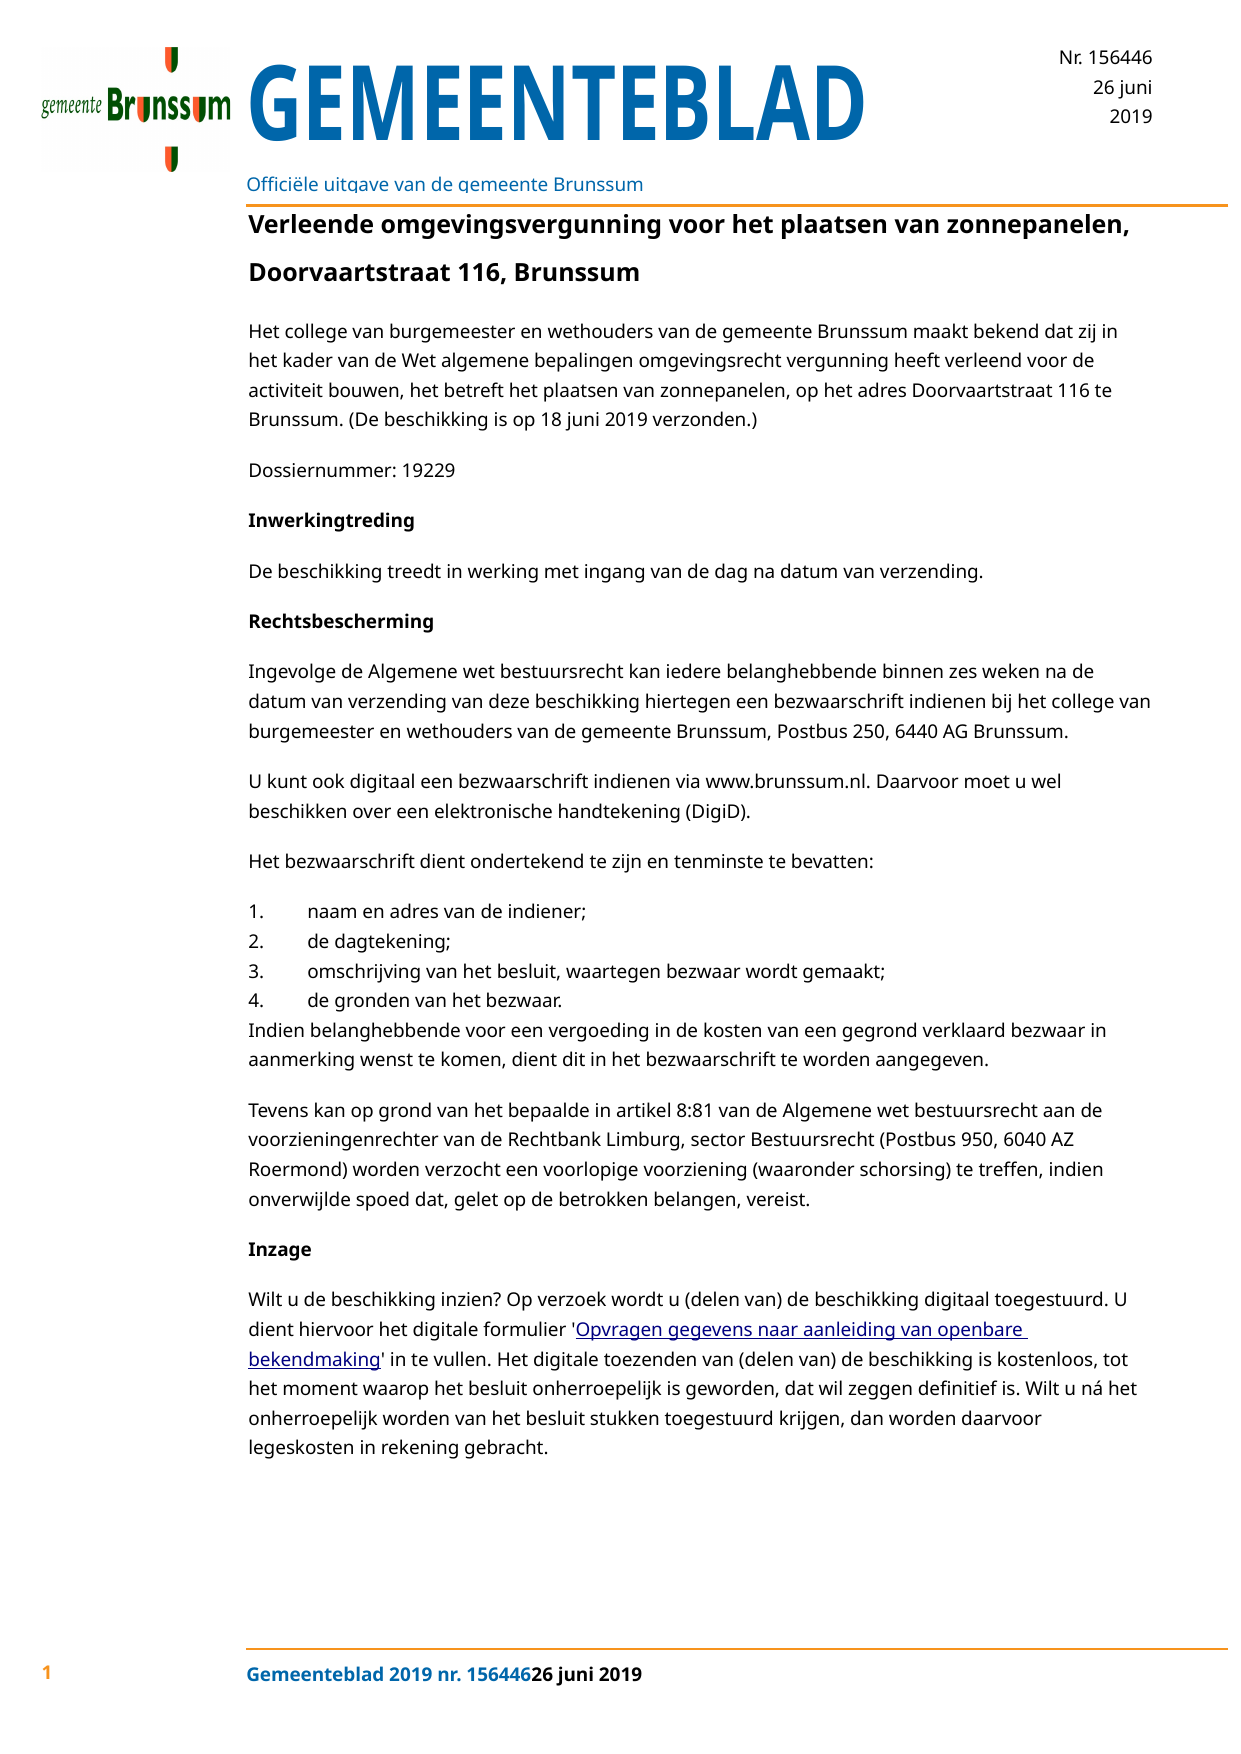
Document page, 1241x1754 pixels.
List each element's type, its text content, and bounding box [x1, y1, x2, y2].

text Verleende omgevingsvergunning voor het plaatsen van zonnepanelen, Doorvaartstraat 116, Brunssum [248, 207, 1152, 288]
text Het bezwaarschrift dient ondertekend te zijn en tenminste te bevatten: [248, 848, 1152, 874]
list de dagtekening; [248, 928, 1152, 954]
list omschrijving van het besluit, waartegen bezwaar wordt gemaakt; [248, 958, 1152, 984]
text Rechtsbescherming [248, 608, 1152, 634]
text Inzage [248, 1236, 1152, 1262]
text Ingevolge de Algemene wet bestuursrecht kan iedere belanghebbende binnen zes weken na de datum van verzending van deze beschikking hiertegen een bezwaarschrift indienen bij het college van burgemeester en wethouders van de gemeente Brunssum, Postbus 250, 6440 AG Brunssum. [248, 659, 1152, 744]
text De beschikking treedt in werking met ingang van de dag na datum van verzending. [248, 558, 1152, 584]
picture [41, 47, 231, 172]
text Wilt u de beschikking inzien? Op verzoek wordt u (delen van) de beschikking digitaal toegestuurd. U dient hiervoor het digitale formulier 'Opvragen gegevens naar aanleiding van openbare bekendmaking' in te vullen. Het digitale toezenden van (delen van) de beschikking is kostenloos, tot het moment waarop het besluit onherroepelijk is geworden, dat wil zeggen definitief is. Wilt u ná het onherroepelijk worden van het besluit stukken toegestuurd krijgen, dan worden daarvoor legeskosten in rekening gebracht. [248, 1287, 1152, 1460]
list de gronden van het bezwaar. [248, 987, 1152, 1013]
text Tevens kan op grond van het bepaalde in artikel 8:81 van de Algemene wet bestuursrecht aan de voorzieningenrechter van de Rechtbank Limburg, sector Bestuursrecht (Postbus 950, 6040 AZ Roermond) worden verzocht een voorlopige voorziening (waaronder schorsing) te treffen, indien onverwijlde spoed dat, gelet op de betrokken belangen, vereist. [248, 1097, 1152, 1212]
text Dossiernummer: 19229 [248, 457, 1152, 483]
text U kunt ook digitaal een bezwaarschrift indienen via www.brunssum.nl. Daarvoor moet u wel beschikken over een elektronische handtekening (DigiD). [248, 768, 1152, 824]
list naam en adres van de indiener; [248, 899, 1152, 924]
text Indien belanghebbende voor een vergoeding in de kosten van een gegrond verklaard bezwaar in aanmerking wenst te komen, dient dit in het bezwaarschrift te worden aangegeven. [248, 1017, 1152, 1072]
text Het college van burgemeester en wethouders van de gemeente Brunssum maakt bekend dat zij in het kader van de Wet algemene bepalingen omgevingsrecht vergunning heeft verleend voor de activiteit bouwen, het betreft het plaatsen van zonnepanelen, op het adres Doorvaartstraat 116 te Brunssum. (De beschikking is op 18 juni 2019 verzonden.) [248, 318, 1152, 432]
text Inwerkingtreding [248, 507, 1152, 533]
